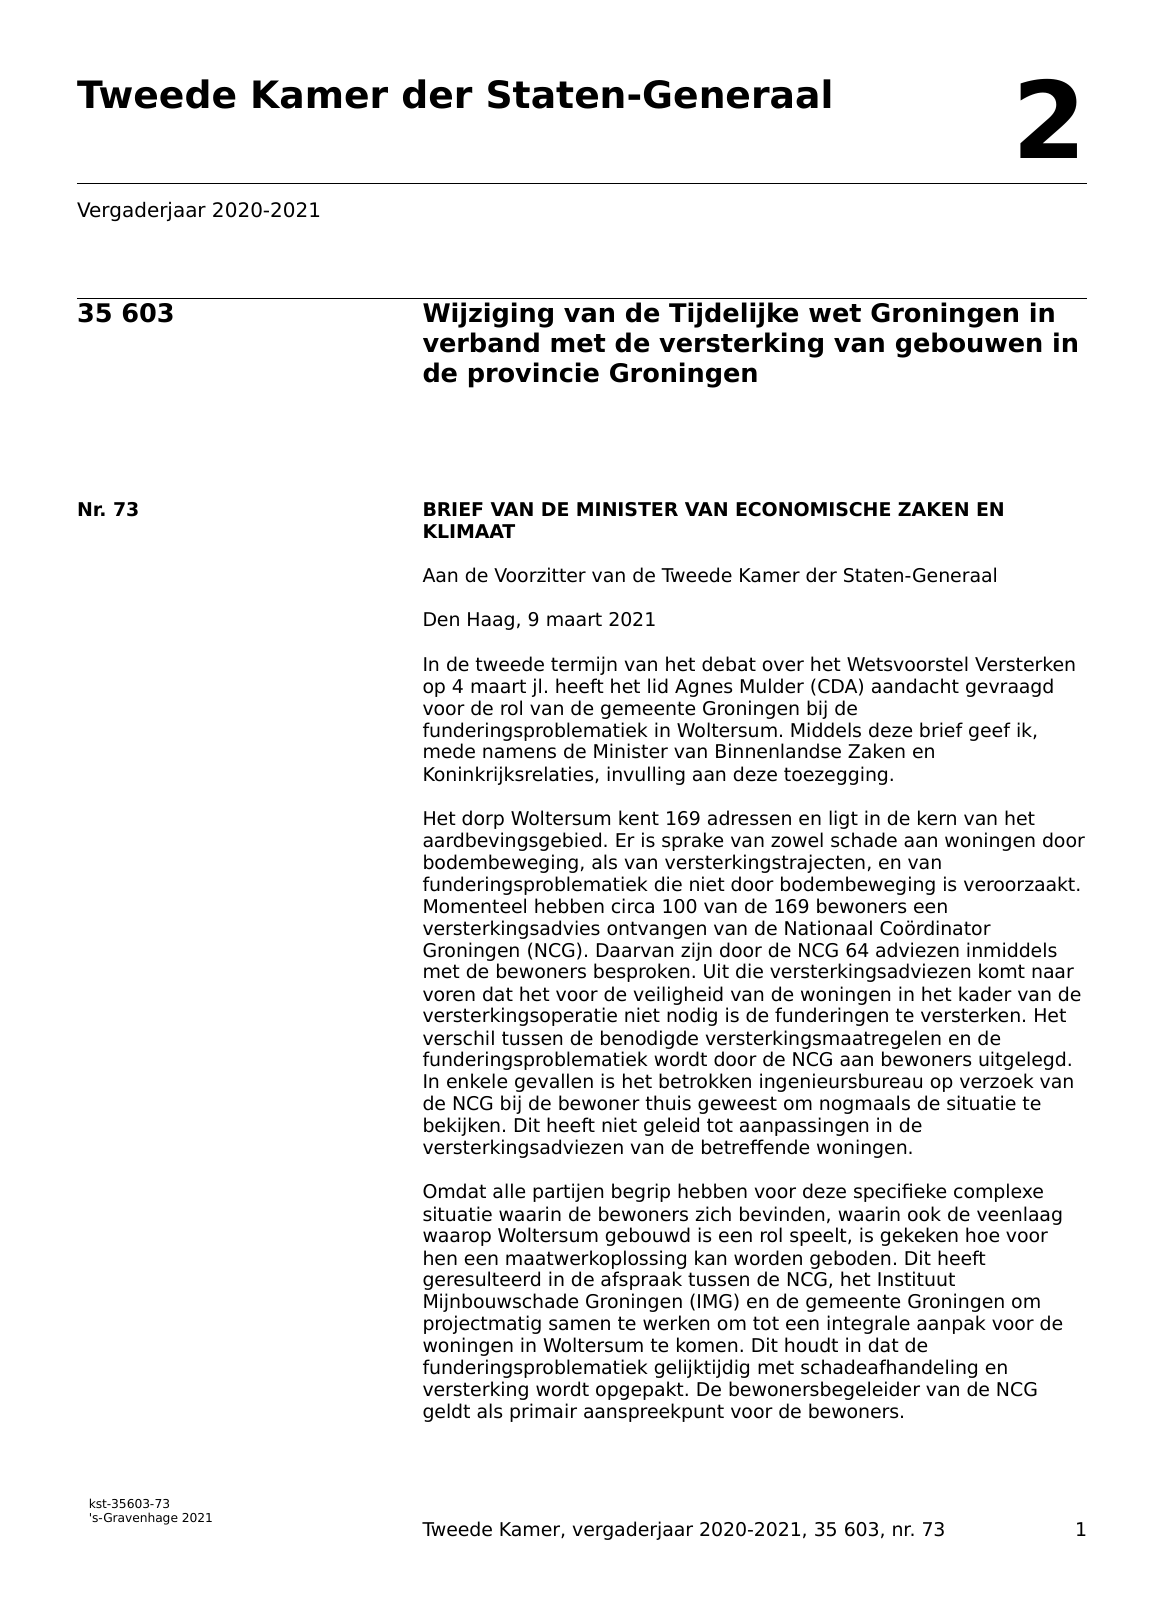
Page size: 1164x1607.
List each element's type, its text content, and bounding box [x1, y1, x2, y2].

table_cell Vergaderjaar 2020-2021 [77, 184, 1087, 298]
text Den Haag, 9 maart 2021 [422, 609, 1087, 631]
subtitle Nr. 73 BRIEF VAN DE MINISTER VAN ECONOMISCHE ZAKEN EN KLIMAAT [77, 499, 1087, 543]
text Aan de Voorzitter van de Tweede Kamer der Staten-Generaal [422, 565, 1087, 587]
subtitle 35 603 Wijziging van de Tijdelijke wet Groningen in verband met de versterking van gebouwen in de provincie Groningen [77, 299, 1087, 388]
table_header 2 [886, 59, 1087, 183]
text 's-Gravenhage 2021 [88, 1511, 323, 1525]
table_header Tweede Kamer der Staten-Generaal [77, 59, 886, 183]
text Omdat alle partijen begrip hebben voor deze specifieke complexe situatie waarin de bewoners zich bevinden, waarin ook de veenlaag waarop Woltersum gebouwd is een rol speelt, is gekeken hoe voor hen een maatwerkoplossing kan worden geboden. Dit heeft geresulteerd in de afspraak tussen de NCG, het Instituut Mijnbouwschade Groningen (IMG) en de gemeente Groningen om projectmatig samen te werken om tot een integrale aanpak voor de woningen in Woltersum te komen. Dit houdt in dat de funderingsproblematiek gelijktijdig met schadeafhandeling en versterking wordt opgepakt. De bewonersbegeleider van de NCG geldt als primair aanspreekpunt voor de bewoners. [422, 1181, 1087, 1423]
text Het dorp Woltersum kent 169 adressen en ligt in de kern van het aardbevingsgebied. Er is sprake van zowel schade aan woningen door bodembeweging, als van versterkingstrajecten, en van funderingsproblematiek die niet door bodembeweging is veroorzaakt. Momenteel hebben circa 100 van de 169 bewoners een versterkingsadvies ontvangen van de Nationaal Coördinator Groningen (NCG). Daarvan zijn door de NCG 64 adviezen inmiddels met de bewoners besproken. Uit die versterkingsadviezen komt naar voren dat het voor de veiligheid van de woningen in het kader van de versterkingsoperatie niet nodig is de funderingen te versterken. Het verschil tussen de benodigde versterkingsmaatregelen en de funderingsproblematiek wordt door de NCG aan bewoners uitgelegd. In enkele gevallen is het betrokken ingenieursbureau op verzoek van de NCG bij de bewoner thuis geweest om nogmaals de situatie te bekijken. Dit heeft niet geleid tot aanpassingen in de versterkingsadviezen van de betreffende woningen. [422, 808, 1087, 1159]
text In de tweede termijn van het debat over het Wetsvoorstel Versterken op 4 maart jl. heeft het lid Agnes Mulder (CDA) aandacht gevraagd voor de rol van de gemeente Groningen bij de funderingsproblematiek in Woltersum. Middels deze brief geef ik, mede namens de Minister van Binnenlandse Zaken en Koninkrijksrelaties, invulling aan deze toezegging. [422, 653, 1087, 785]
text kst-35603-73 [88, 1497, 323, 1511]
